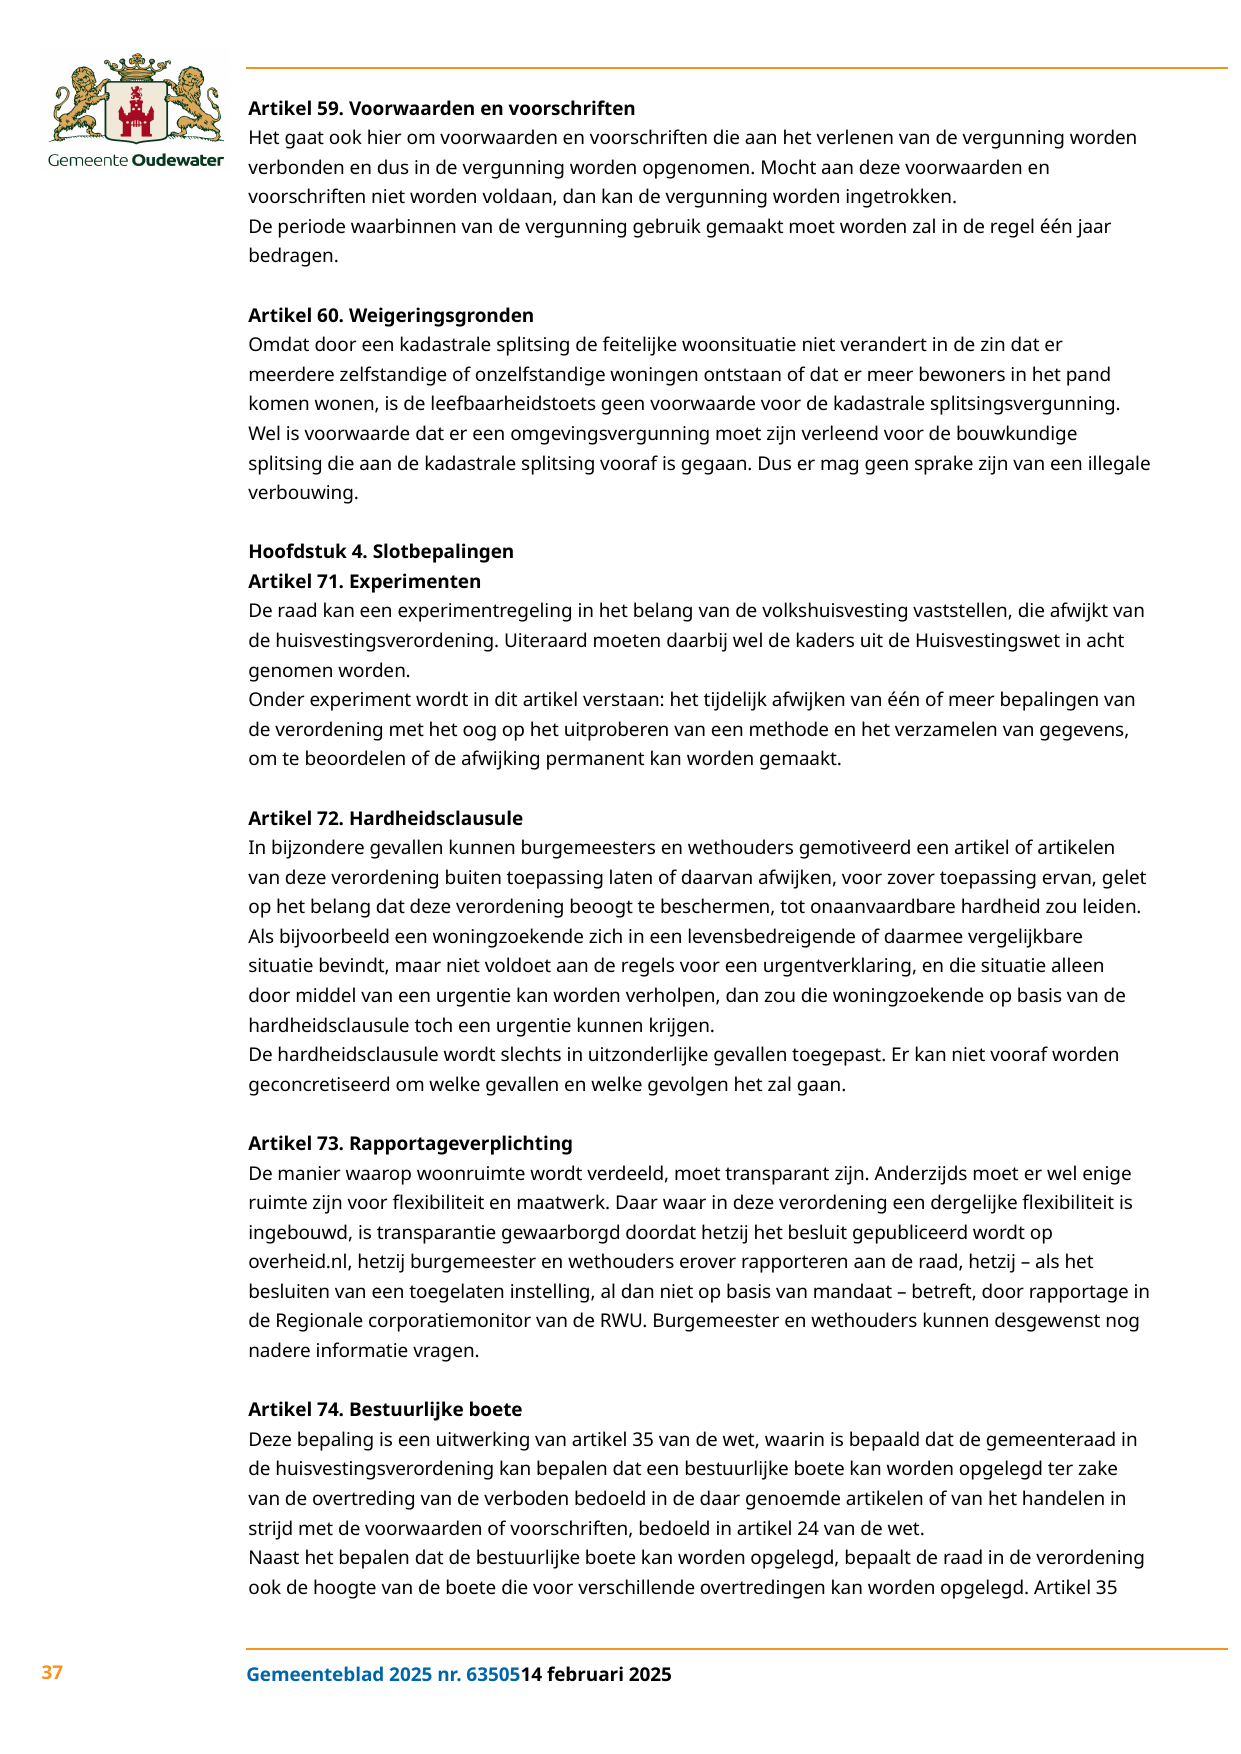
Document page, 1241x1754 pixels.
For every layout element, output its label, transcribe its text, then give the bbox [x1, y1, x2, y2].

text In bijzondere gevallen kunnen burgemeesters en wethouders gemotiveerd een artikel of artikelen van deze verordening buiten toepassing laten of daarvan afwijken, voor zover toepassing ervan, gelet op het belang dat deze verordening beoogt te beschermen, tot onaanvaardbare hardheid zou leiden. Als bijvoorbeeld een woningzoekende zich in een levensbedreigende of daarmee vergelijkbare situatie bevindt, maar niet voldoet aan de regels voor een urgentverklaring, en die situatie alleen door middel van een urgentie kan worden verholpen, dan zou die woningzoekende op basis van de hardheidsclausule toch een urgentie kunnen krijgen. [248, 834, 1152, 1038]
text De raad kan een experimentregeling in het belang van de volkshuisvesting vaststellen, die afwijkt van de huisvestingsverordening. Uiteraard moeten daarbij wel de kaders uit de Huisvestingswet in acht genomen worden. [248, 598, 1152, 683]
text Artikel 71. Experimenten [248, 568, 1152, 594]
text Het gaat ook hier om voorwaarden en voorschriften die aan het verlenen van de vergunning worden verbonden en dus in de vergunning worden opgenomen. Mocht aan deze voorwaarden en voorschriften niet worden voldaan, dan kan de vergunning worden ingetrokken. [248, 124, 1152, 209]
text Hoofdstuk 4. Slotbepalingen [248, 538, 1152, 564]
text Omdat door een kadastrale splitsing de feitelijke woonsituatie niet verandert in de zin dat er meerdere zelfstandige of onzelfstandige woningen ontstaan of dat er meer bewoners in het pand komen wonen, is de leefbaarheidstoets geen voorwaarde voor de kadastrale splitsingsvergunning. Wel is voorwaarde dat er een omgevingsvergunning moet zijn verleend voor de bouwkundige splitsing die aan de kadastrale splitsing vooraf is gegaan. Dus er mag geen sprake zijn van een illegale verbouwing. [248, 331, 1152, 505]
text De hardheidsclausule wordt slechts in uitzonderlijke gevallen toegepast. Er kan niet vooraf worden geconcretiseerd om welke gevallen en welke gevolgen het zal gaan. [248, 1041, 1152, 1097]
picture [41, 47, 231, 172]
text Onder experiment wordt in dit artikel verstaan: het tijdelijk afwijken van één of meer bepalingen van de verordening met het oog op het uitproberen van een methode en het verzamelen van gegevens, om te beoordelen of de afwijking permanent kan worden gemaakt. [248, 686, 1152, 771]
text Artikel 72. Hardheidsclausule [248, 805, 1152, 831]
text De periode waarbinnen van de vergunning gebruik gemaakt moet worden zal in de regel één jaar bedragen. [248, 213, 1152, 268]
text Artikel 60. Weigeringsgronden [248, 302, 1152, 328]
text Artikel 73. Rapportageverplichting [248, 1130, 1152, 1156]
text Artikel 59. Voorwaarden en voorschriften [248, 95, 1152, 121]
text Artikel 74. Bestuurlijke boete [248, 1396, 1152, 1422]
text Naast het bepalen dat de bestuurlijke boete kan worden opgelegd, bepaalt de raad in de verordening ook de hoogte van de boete die voor verschillende overtredingen kan worden opgelegd. Artikel 35 [248, 1544, 1152, 1600]
text De manier waarop woonruimte wordt verdeeld, moet transparant zijn. Anderzijds moet er wel enige ruimte zijn voor flexibiliteit en maatwerk. Daar waar in deze verordening een dergelijke flexibiliteit is ingebouwd, is transparantie gewaarborgd doordat hetzij het besluit gepubliceerd wordt op overheid.nl, hetzij burgemeester en wethouders erover rapporteren aan de raad, hetzij – als het besluiten van een toegelaten instelling, al dan niet op basis van mandaat – betreft, door rapportage in de Regionale corporatiemonitor van de RWU. Burgemeester en wethouders kunnen desgewenst nog nadere informatie vragen. [248, 1160, 1152, 1363]
text Deze bepaling is een uitwerking van artikel 35 van de wet, waarin is bepaald dat de gemeenteraad in de huisvestingsverordening kan bepalen dat een bestuurlijke boete kan worden opgelegd ter zake van de overtreding van de verboden bedoeld in de daar genoemde artikelen of van het handelen in strijd met de voorwaarden of voorschriften, bedoeld in artikel 24 van de wet. [248, 1426, 1152, 1541]
